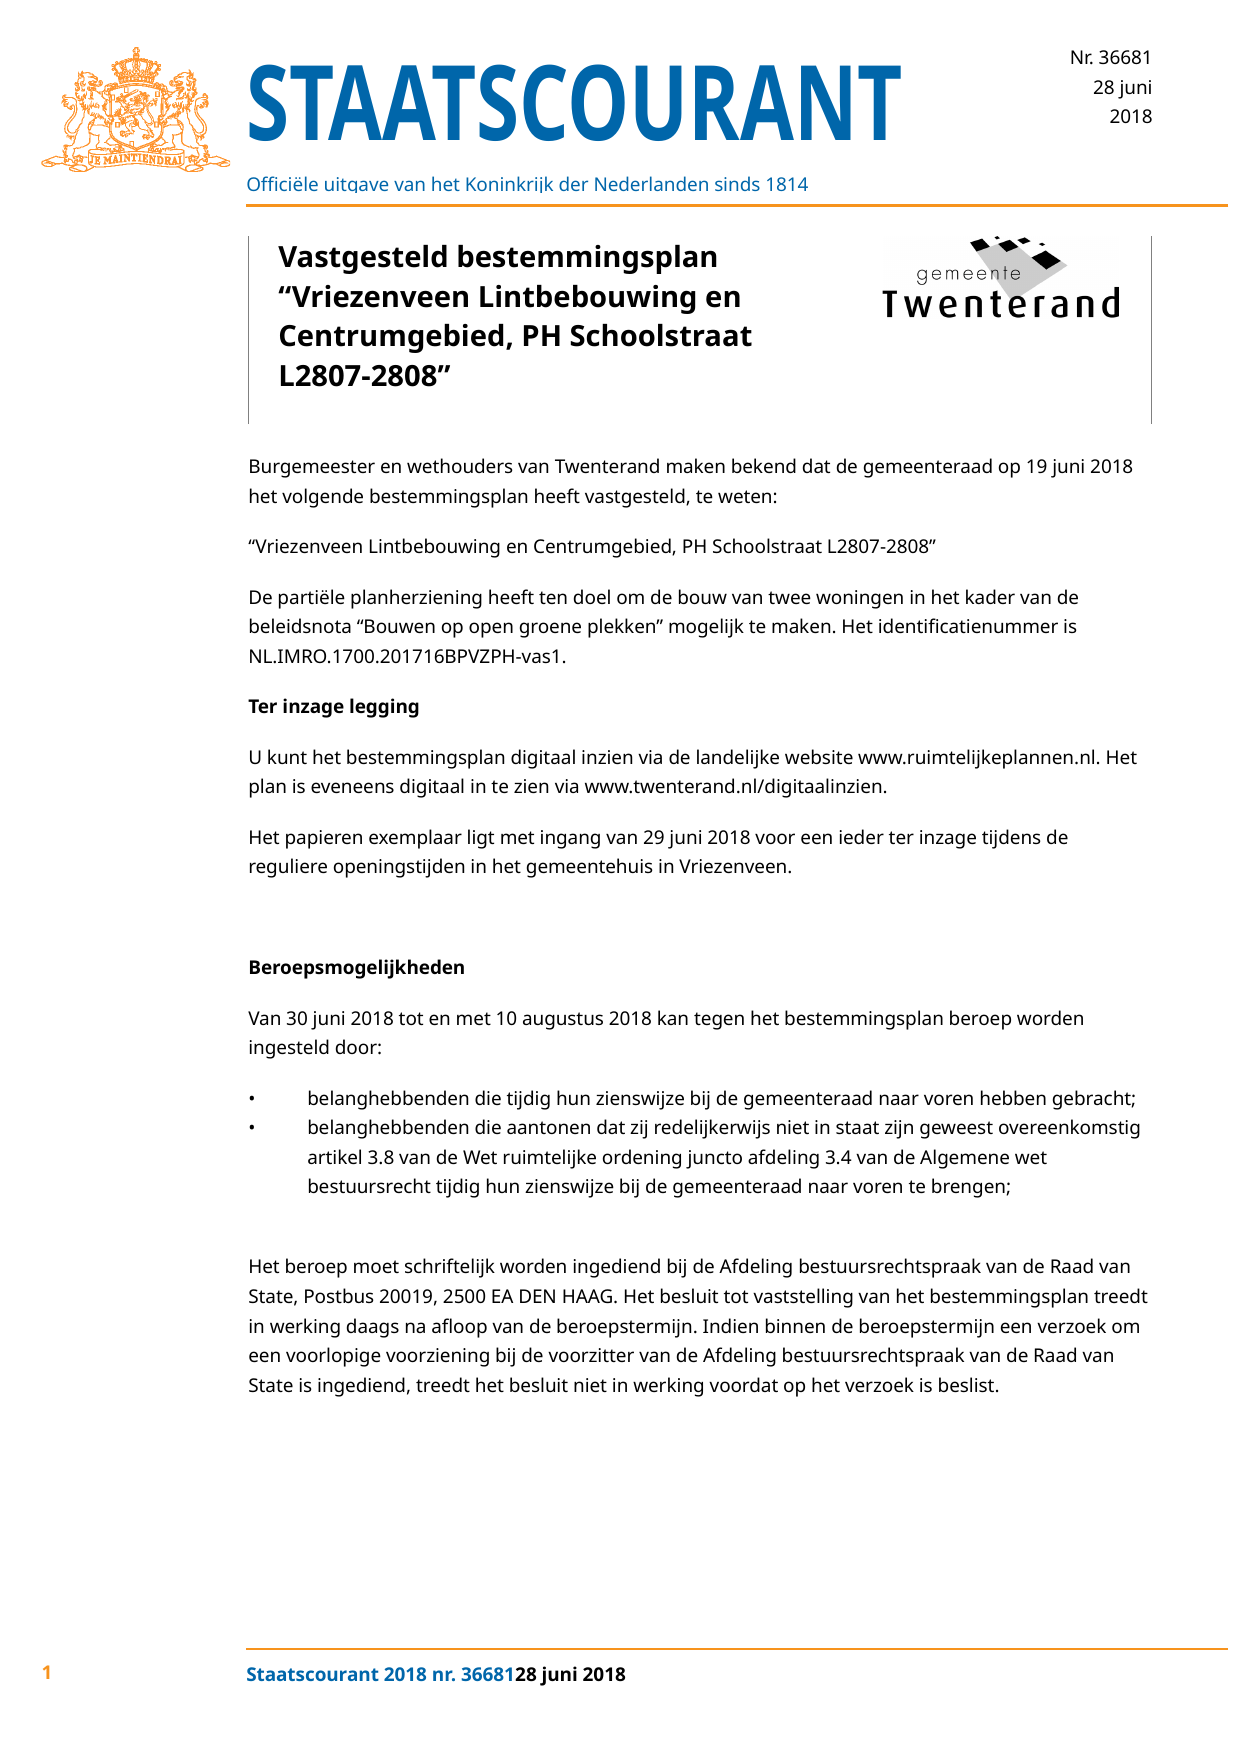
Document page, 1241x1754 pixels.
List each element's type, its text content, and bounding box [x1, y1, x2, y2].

text “Vriezenveen Lintbebouwing en Centrumgebied, PH Schoolstraat L2807-2808” [248, 534, 1152, 559]
table_header Vastgesteld bestemmingsplan “Vriezenveen Lintbebouwing en Centrumgebied, PH Schoolstraat L2807-2808” [249, 236, 850, 424]
table_header [850, 236, 1151, 424]
text De partiële planherziening heeft ten doel om de bouw van twee woningen in het kader van de beleidsnota “Bouwen op open groene plekken” mogelijk te maken. Het identificatienummer is NL.IMRO.1700.201716BPVZPH-vas1. [248, 584, 1152, 669]
picture [882, 236, 1119, 319]
picture [41, 47, 231, 172]
text Het beroep moet schriftelijk worden ingediend bij de Afdeling bestuursrechtspraak van de Raad van State, Postbus 20019, 2500 EA DEN HAAG. Het besluit tot vaststelling van het bestemmingsplan treedt in werking daags na afloop van de beroepstermijn. Indien binnen de beroepstermijn een verzoek om een voorlopige voorziening bij de voorzitter van de Afdeling bestuursrechtspraak van de Raad van State is ingediend, treedt het besluit niet in werking voordat op het verzoek is beslist. [248, 1254, 1152, 1398]
text Burgemeester en wethouders van Twenterand maken bekend dat de gemeenteraad op 19 juni 2018 het volgende bestemmingsplan heeft vastgesteld, te weten: [248, 454, 1152, 509]
text Ter inzage legging [248, 694, 1152, 719]
text Beroepsmogelijkheden [248, 954, 1152, 980]
text U kunt het bestemmingsplan digitaal inzien via de landelijke website www.ruimtelijkeplannen.nl. Het plan is eveneens digitaal in te zien via www.twenterand.nl/digitaalinzien. [248, 744, 1152, 799]
list belanghebbenden die tijdig hun zienswijze bij de gemeenteraad naar voren hebben gebracht; [248, 1085, 1152, 1111]
text Het papieren exemplaar ligt met ingang van 29 juni 2018 voor een ieder ter inzage tijdens de reguliere openingstijden in het gemeentehuis in Vriezenveen. [248, 824, 1152, 879]
list belanghebbenden die aantonen dat zij redelijkerwijs niet in staat zijn geweest overeenkomstig artikel 3.8 van de Wet ruimtelijke ordening juncto afdeling 3.4 van de Algemene wet bestuursrecht tijdig hun zienswijze bij de gemeenteraad naar voren te brengen; [248, 1114, 1152, 1199]
text Van 30 juni 2018 tot en met 10 augustus 2018 kan tegen het bestemmingsplan beroep worden ingesteld door: [248, 1005, 1152, 1060]
